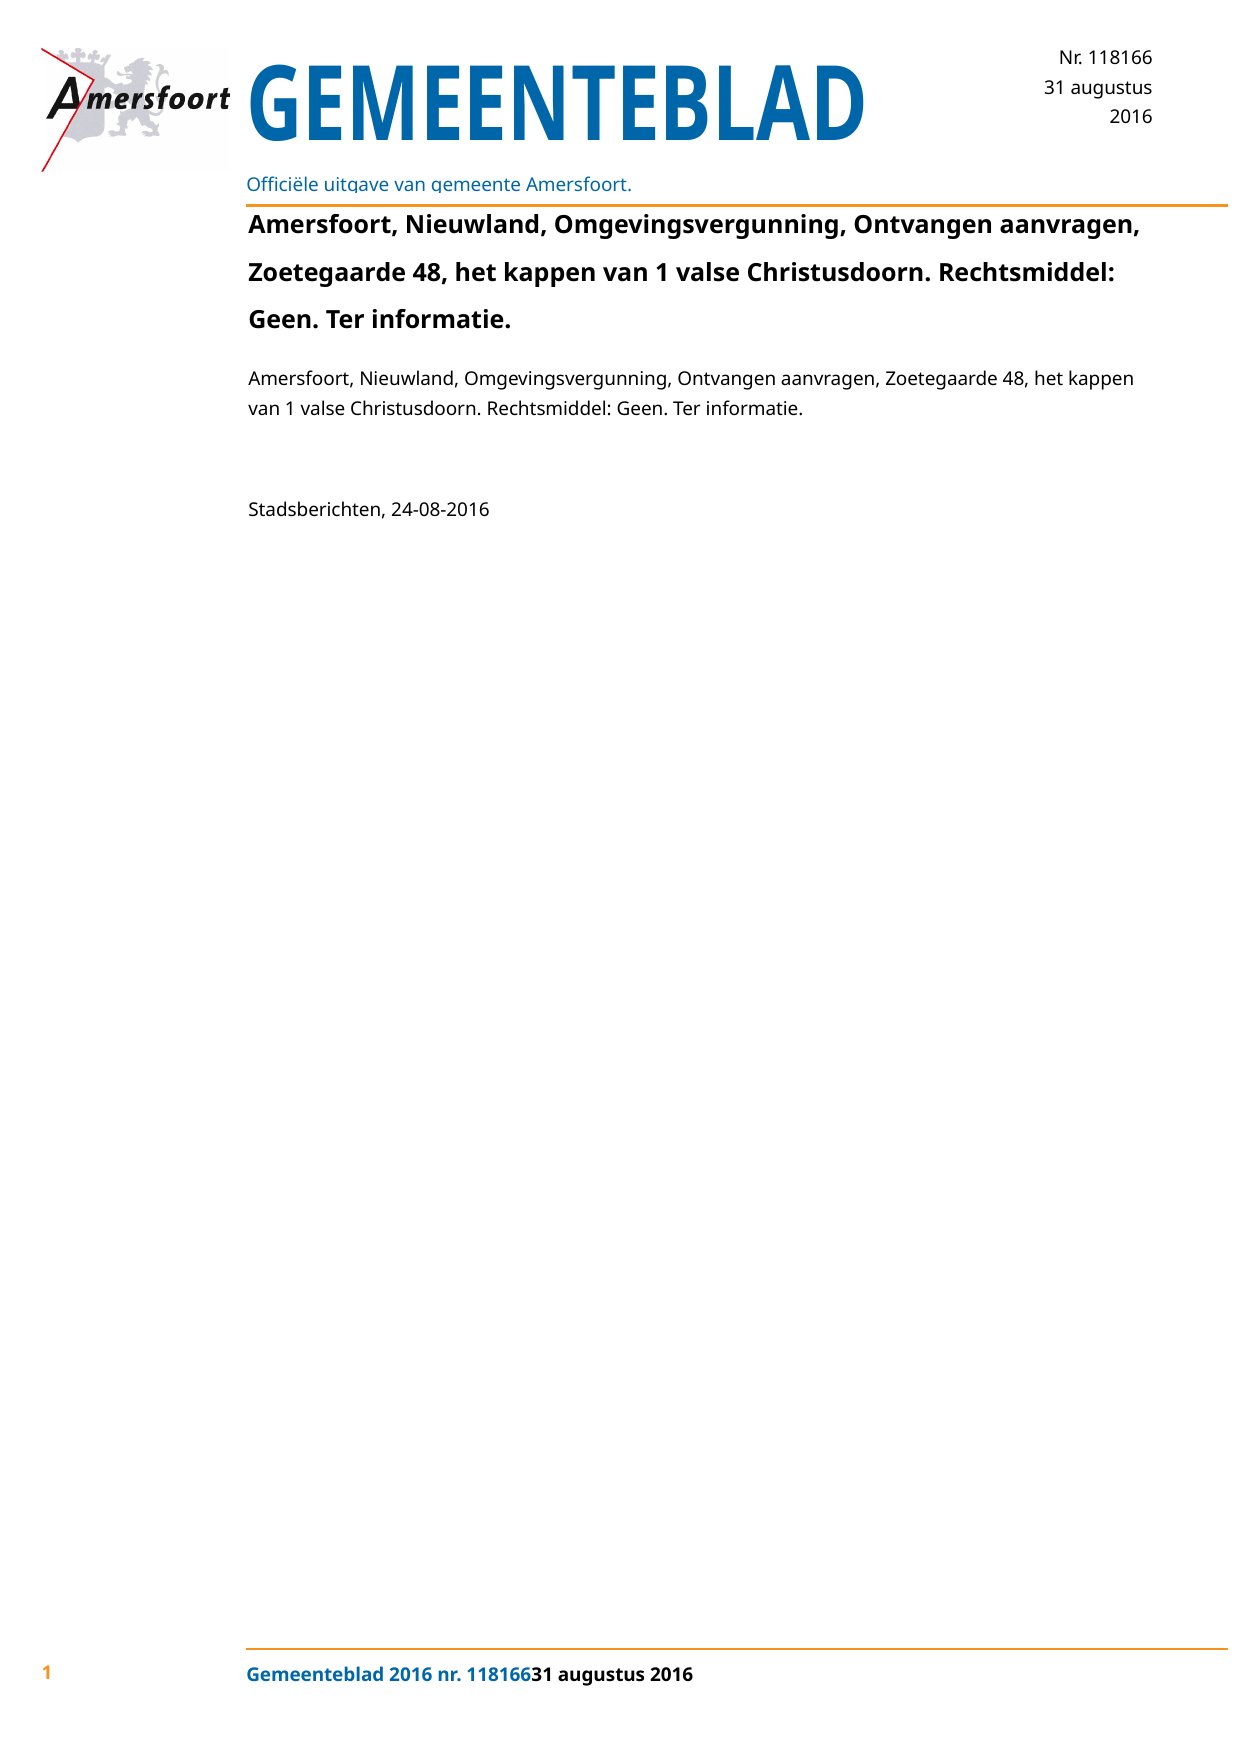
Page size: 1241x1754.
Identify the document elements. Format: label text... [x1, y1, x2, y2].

picture [41, 47, 231, 172]
text Amersfoort, Nieuwland, Omgevingsvergunning, Ontvangen aanvragen, Zoetegaarde 48, het kappen van 1 valse Christusdoorn. Rechtsmiddel: Geen. Ter informatie. [248, 207, 1152, 336]
text Stadsberichten, 24-08-2016 [248, 496, 1152, 522]
text Amersfoort, Nieuwland, Omgevingsvergunning, Ontvangen aanvragen, Zoetegaarde 48, het kappen van 1 valse Christusdoorn. Rechtsmiddel: Geen. Ter informatie. [248, 366, 1152, 421]
